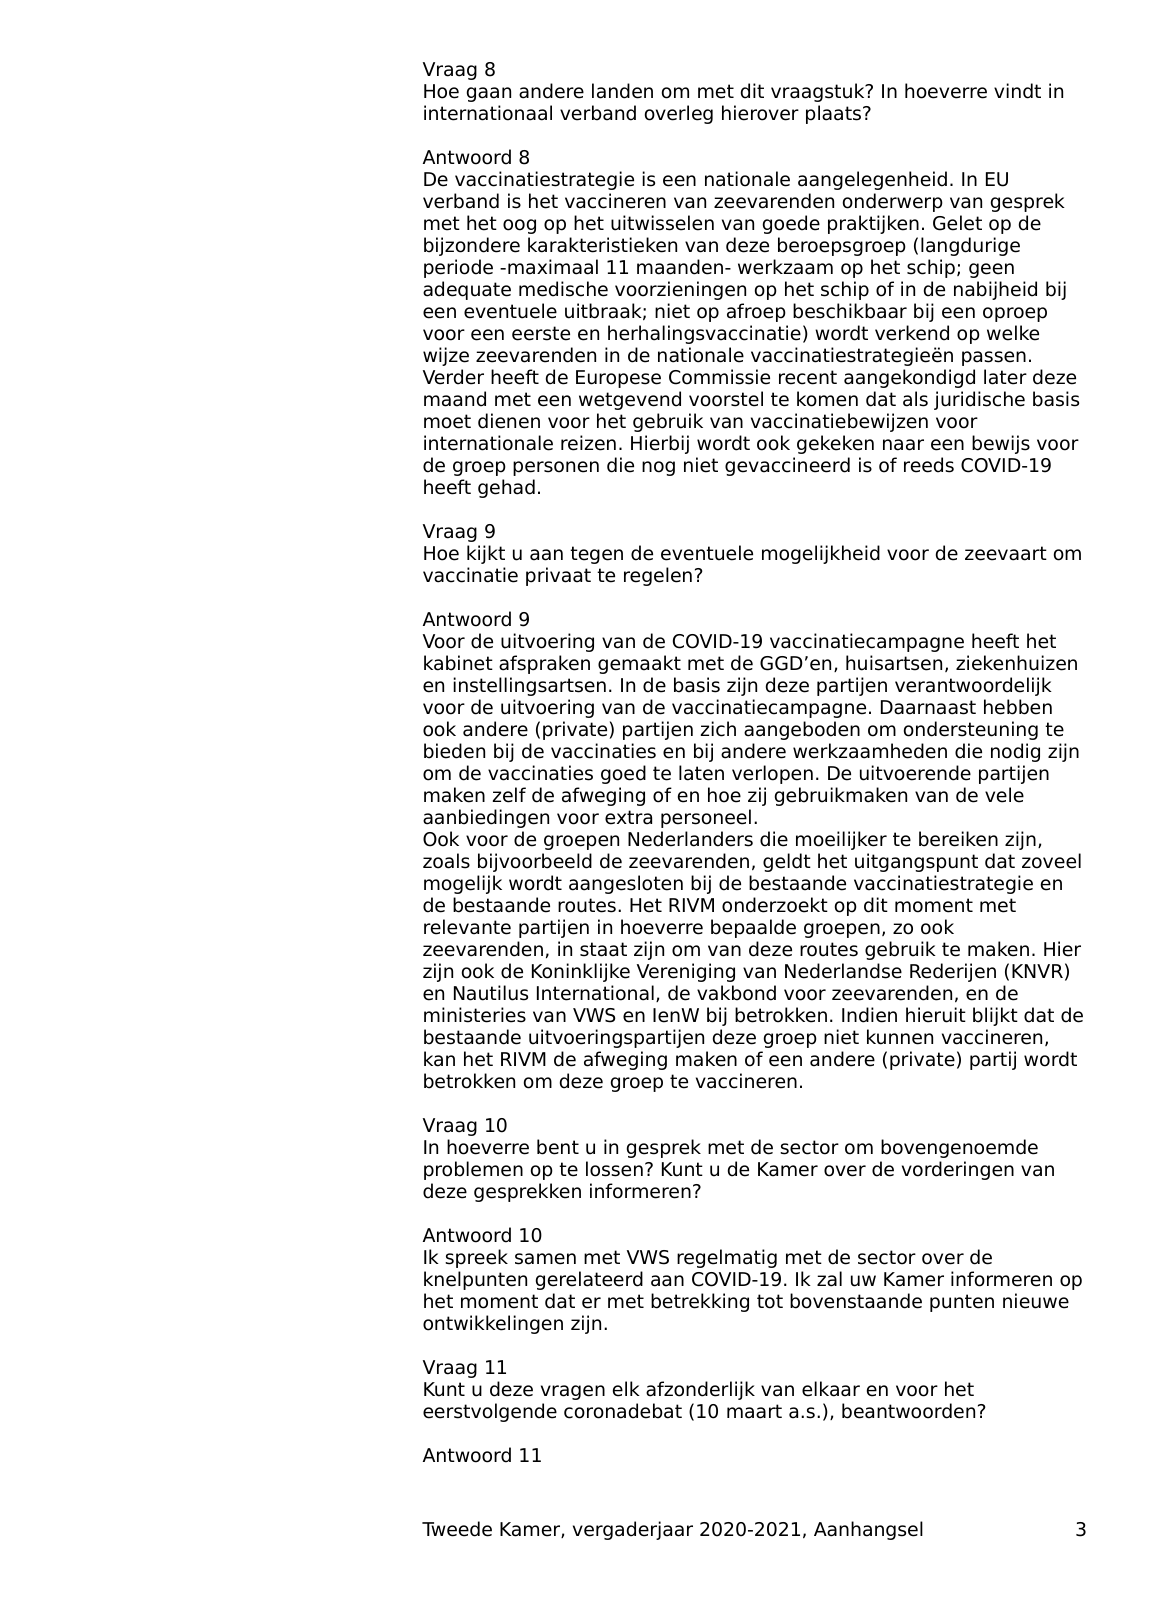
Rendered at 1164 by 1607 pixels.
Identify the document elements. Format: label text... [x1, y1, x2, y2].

text Antwoord 10 [422, 1225, 1087, 1247]
text Vraag 10 [422, 1115, 1087, 1137]
text Vraag 11 [422, 1357, 1087, 1379]
text Ook voor de groepen Nederlanders die moeilijker te bereiken zijn, zoals bijvoorbeeld de zeevarenden, geldt het uitgangspunt dat zoveel mogelijk wordt aangesloten bij de bestaande vaccinatiestrategie en de bestaande routes. Het RIVM onderzoekt op dit moment met relevante partijen in hoeverre bepaalde groepen, zo ook zeevarenden, in staat zijn om van deze routes gebruik te maken. Hier zijn ook de Koninklijke Vereniging van Nederlandse Rederijen (KNVR) en Nautilus International, de vakbond voor zeevarenden, en de ministeries van VWS en IenW bij betrokken. Indien hieruit blijkt dat de bestaande uitvoeringspartijen deze groep niet kunnen vaccineren, kan het RIVM de afweging maken of een andere (private) partij wordt betrokken om deze groep te vaccineren. [422, 829, 1087, 1093]
text Voor de uitvoering van de COVID-19 vaccinatiecampagne heeft het kabinet afspraken gemaakt met de GGD’en, huisartsen, ziekenhuizen en instellingsartsen. In de basis zijn deze partijen verantwoordelijk voor de uitvoering van de vaccinatiecampagne. Daarnaast hebben ook andere (private) partijen zich aangeboden om ondersteuning te bieden bij de vaccinaties en bij andere werkzaamheden die nodig zijn om de vaccinaties goed te laten verlopen. De uitvoerende partijen maken zelf de afweging of en hoe zij gebruikmaken van de vele aanbiedingen voor extra personeel. [422, 631, 1087, 829]
text Hoe kijkt u aan tegen de eventuele mogelijkheid voor de zeevaart om vaccinatie privaat te regelen? [422, 543, 1087, 587]
text Vraag 9 [422, 521, 1087, 543]
text Hoe gaan andere landen om met dit vraagstuk? In hoeverre vindt in internationaal verband overleg hierover plaats? [422, 81, 1087, 125]
text Antwoord 8 [422, 147, 1087, 169]
text Antwoord 9 [422, 609, 1087, 631]
text Vraag 8 [422, 59, 1087, 81]
text Ik spreek samen met VWS regelmatig met de sector over de knelpunten gerelateerd aan COVID-19. Ik zal uw Kamer informeren op het moment dat er met betrekking tot bovenstaande punten nieuwe ontwikkelingen zijn. [422, 1247, 1087, 1335]
text Antwoord 11 [422, 1445, 1087, 1467]
text In hoeverre bent u in gesprek met de sector om bovengenoemde problemen op te lossen? Kunt u de Kamer over de vorderingen van deze gesprekken informeren? [422, 1137, 1087, 1203]
text De vaccinatiestrategie is een nationale aangelegenheid. In EU verband is het vaccineren van zeevarenden onderwerp van gesprek met het oog op het uitwisselen van goede praktijken. Gelet op de bijzondere karakteristieken van deze beroepsgroep (langdurige periode -maximaal 11 maanden- werkzaam op het schip; geen adequate medische voorzieningen op het schip of in de nabijheid bij een eventuele uitbraak; niet op afroep beschikbaar bij een oproep voor een eerste en herhalingsvaccinatie) wordt verkend op welke wijze zeevarenden in de nationale vaccinatiestrategieën passen. Verder heeft de Europese Commissie recent aangekondigd later deze maand met een wetgevend voorstel te komen dat als juridische basis moet dienen voor het gebruik van vaccinatiebewijzen voor internationale reizen. Hierbij wordt ook gekeken naar een bewijs voor de groep personen die nog niet gevaccineerd is of reeds COVID-19 heeft gehad. [422, 169, 1087, 499]
text Kunt u deze vragen elk afzonderlijk van elkaar en voor het eerstvolgende coronadebat (10 maart a.s.), beantwoorden? [422, 1379, 1087, 1423]
